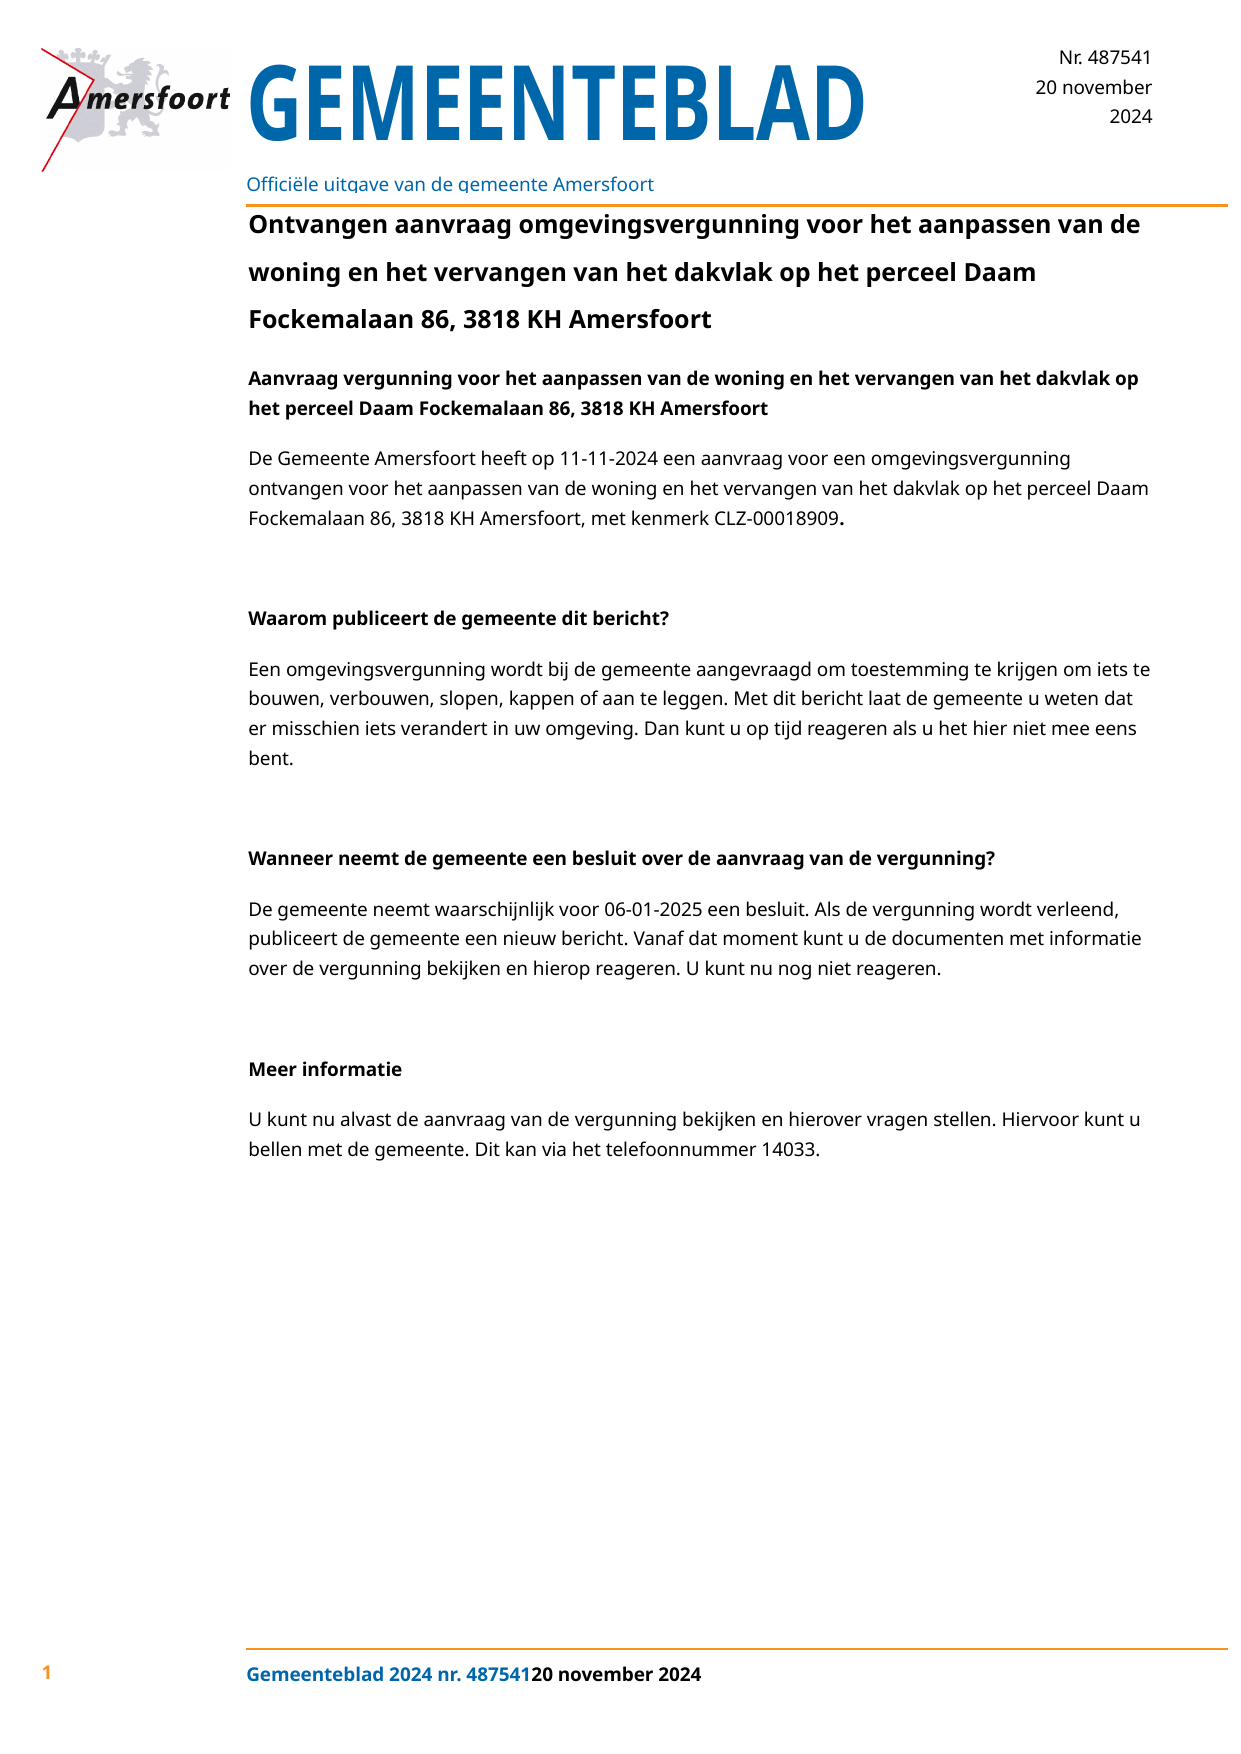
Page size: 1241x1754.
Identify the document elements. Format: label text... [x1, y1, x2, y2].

text U kunt nu alvast de aanvraag van de vergunning bekijken en hierover vragen stellen. Hiervoor kunt u bellen met de gemeente. Dit kan via het telefoonnummer 14033. [248, 1106, 1152, 1162]
text Meer informatie [248, 1056, 1152, 1082]
text Aanvraag vergunning voor het aanpassen van de woning en het vervangen van het dakvlak op het perceel Daam Fockemalaan 86, 3818 KH Amersfoort [248, 366, 1152, 421]
text Waarom publiceert de gemeente dit bericht? [248, 606, 1152, 631]
text De gemeente neemt waarschijnlijk voor 06-01-2025 een besluit. Als de vergunning wordt verleend, publiceert de gemeente een nieuw bericht. Vanaf dat moment kunt u de documenten met informatie over de vergunning bekijken en hierop reageren. U kunt nu nog niet reageren. [248, 896, 1152, 981]
text De Gemeente Amersfoort heeft op 11-11-2024 een aanvraag voor een omgevingsvergunning ontvangen voor het aanpassen van de woning en het vervangen van het dakvlak op het perceel Daam Fockemalaan 86, 3818 KH Amersfoort, met kenmerk CLZ-00018909. [248, 446, 1152, 530]
text Wanneer neemt de gemeente een besluit over de aanvraag van de vergunning? [248, 846, 1152, 871]
picture [41, 47, 231, 172]
text Een omgevingsvergunning wordt bij de gemeente aangevraagd om toestemming te krijgen om iets te bouwen, verbouwen, slopen, kappen of aan te leggen. Met dit bericht laat de gemeente u weten dat er misschien iets verandert in uw omgeving. Dan kunt u op tijd reageren als u het hier niet mee eens bent. [248, 656, 1152, 770]
text Ontvangen aanvraag omgevingsvergunning voor het aanpassen van de woning en het vervangen van het dakvlak op het perceel Daam Fockemalaan 86, 3818 KH Amersfoort [248, 207, 1152, 336]
